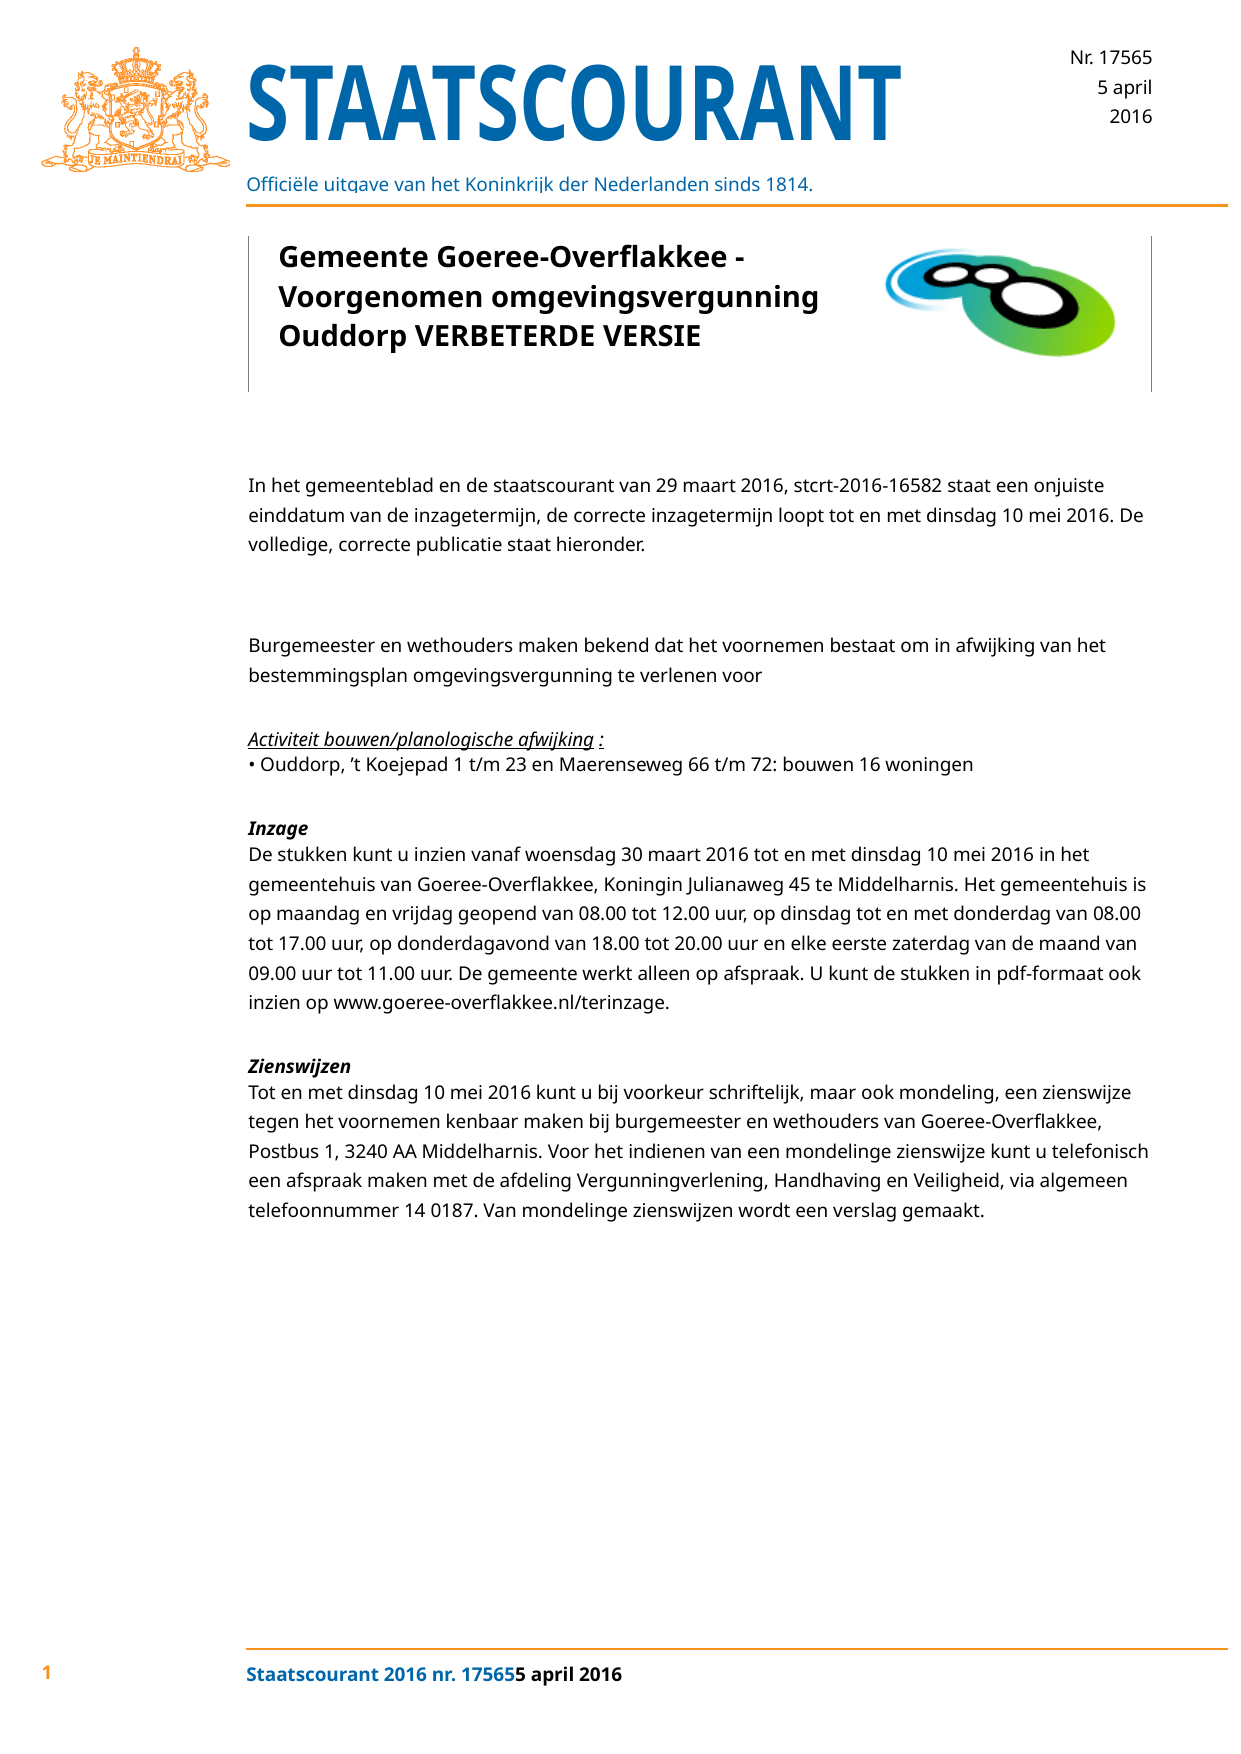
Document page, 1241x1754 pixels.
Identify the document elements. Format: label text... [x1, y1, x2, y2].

picture [882, 236, 1119, 367]
table_header Gemeente Goeree-Overflakkee - Voorgenomen omgevingsvergunning Ouddorp VERBETERDE VERSIE [249, 236, 850, 392]
text De stukken kunt u inzien vanaf woensdag 30 maart 2016 tot en met dinsdag 10 mei 2016 in het gemeentehuis van Goeree-Overflakkee, Koningin Julianaweg 45 te Middelharnis. Het gemeentehuis is op maandag en vrijdag geopend van 08.00 tot 12.00 uur, op dinsdag tot en met donderdag van 08.00 tot 17.00 uur, op donderdagavond van 18.00 tot 20.00 uur en elke eerste zaterdag van de maand van 09.00 uur tot 11.00 uur. De gemeente werkt alleen op afspraak. U kunt de stukken in pdf-formaat ook inzien op www.goeree-overflakkee.nl/terinzage. [248, 841, 1152, 1015]
text Zienswijzen [248, 1053, 1152, 1079]
text Burgemeester en wethouders maken bekend dat het voornemen bestaat om in afwijking van het bestemmingsplan omgevingsvergunning te verlenen voor [248, 632, 1152, 688]
text Activiteit bouwen/planologische afwijking : [248, 726, 1152, 752]
picture [41, 47, 231, 172]
text Tot en met dinsdag 10 mei 2016 kunt u bij voorkeur schriftelijk, maar ook mondeling, een zienswijze tegen het voornemen kenbaar maken bij burgemeester en wethouders van Goeree-Overflakkee, Postbus 1, 3240 AA Middelharnis. Voor het indienen van een mondelinge zienswijze kunt u telefonisch een afspraak maken met de afdeling Vergunningverlening, Handhaving en Veiligheid, via algemeen telefoonnummer 14 0187. Van mondelinge zienswijzen wordt een verslag gemaakt. [248, 1079, 1152, 1223]
text • Ouddorp, ’t Koejepad 1 t/m 23 en Maerenseweg 66 t/m 72: bouwen 16 woningen [248, 752, 1152, 777]
table_header [850, 236, 1151, 392]
text In het gemeenteblad en de staatscourant van 29 maart 2016, stcrt-2016-16582 staat een onjuiste einddatum van de inzagetermijn, de correcte inzagetermijn loopt tot en met dinsdag 10 mei 2016. De volledige, correcte publicatie staat hieronder. [248, 472, 1152, 557]
text Inzage [248, 816, 1152, 841]
